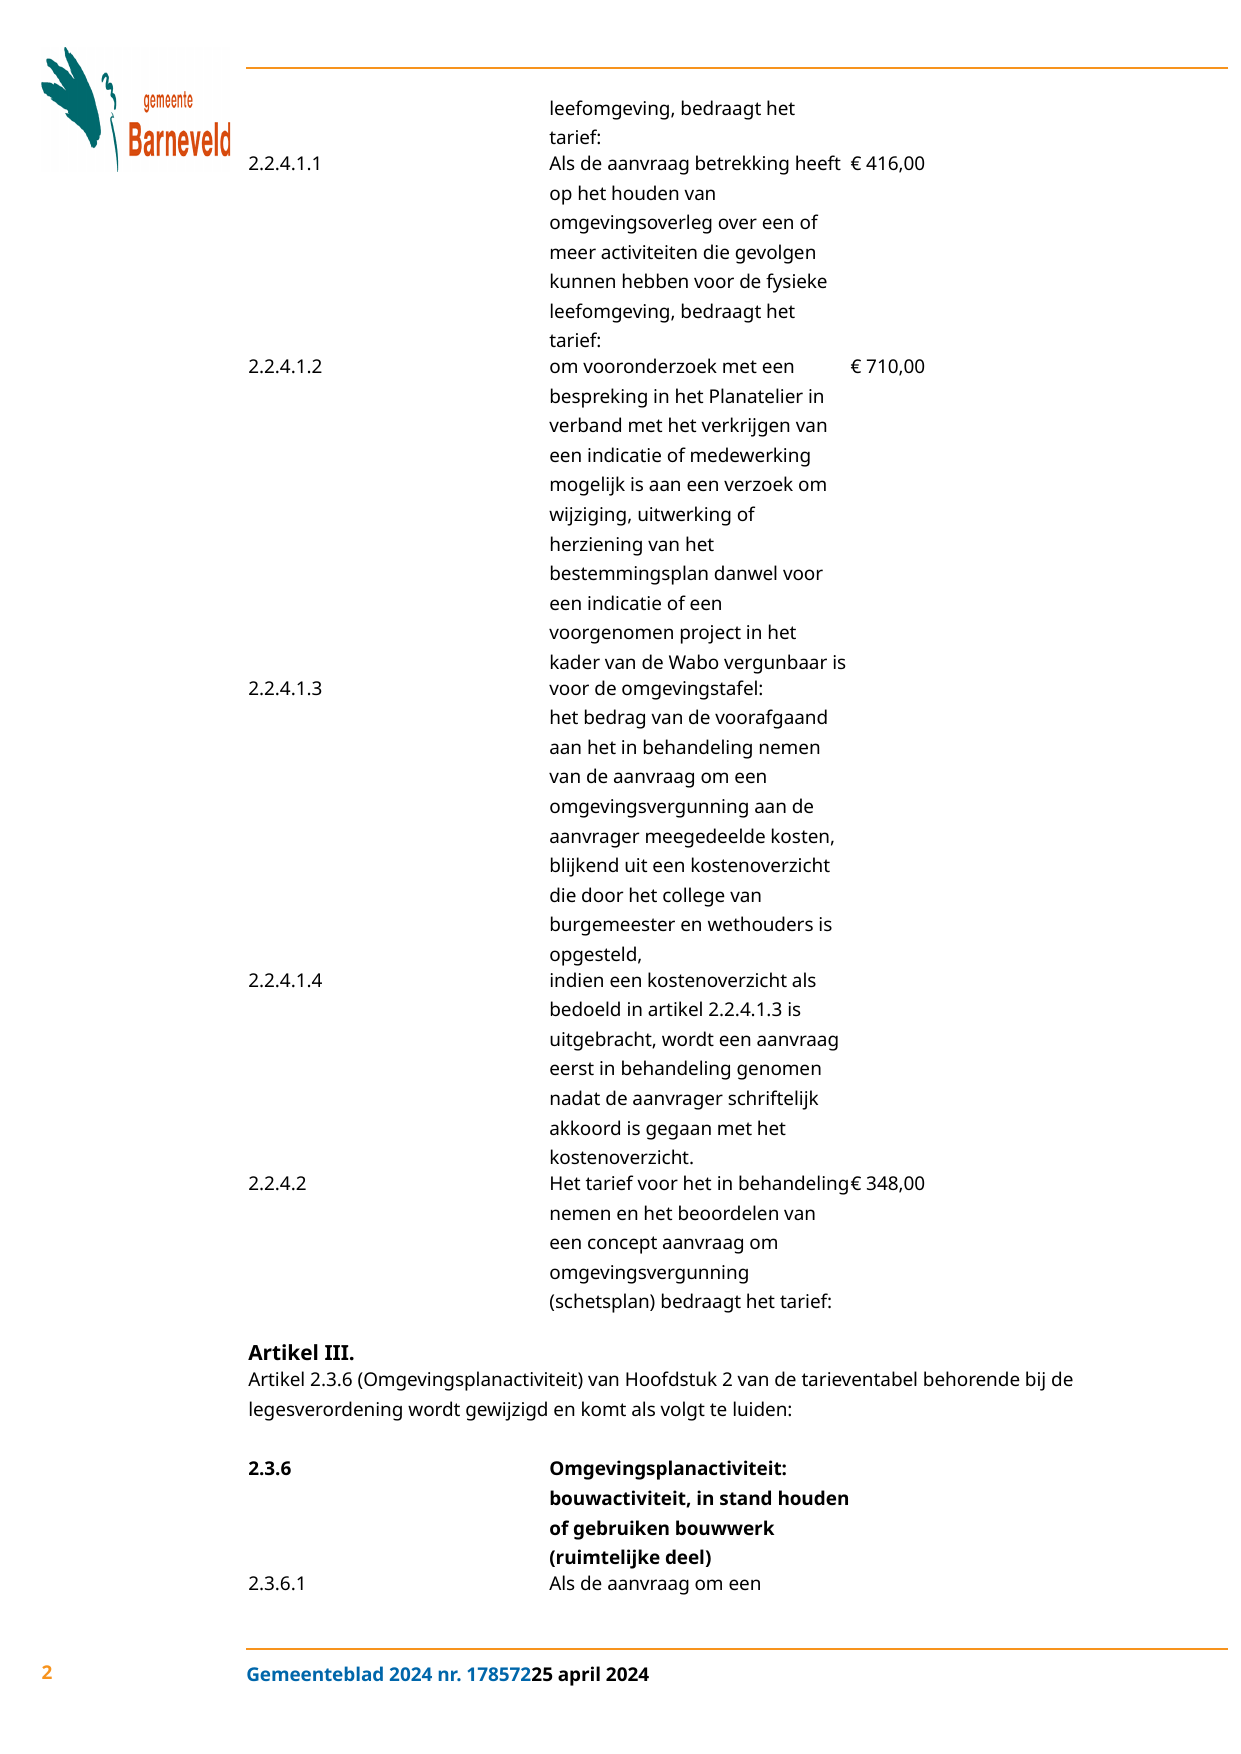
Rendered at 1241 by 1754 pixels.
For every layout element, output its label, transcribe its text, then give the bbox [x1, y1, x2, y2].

table_cell 2.2.4.1.2 [248, 353, 549, 675]
table_cell 2.2.4.1.3 [248, 675, 549, 967]
table_cell € 348,00 [850, 1170, 1152, 1314]
picture [41, 47, 231, 172]
table_cell € 416,00 [850, 150, 1152, 353]
table_cell 2.2.4.1.1 [248, 150, 549, 353]
table_cell indien een kostenoverzicht als bedoeld in artikel 2.2.4.1.3 is uitgebracht, wordt een aanvraag eerst in behandeling genomen nadat de aanvrager schriftelijk akkoord is gegaan met het kostenoverzicht. [549, 967, 850, 1170]
table_cell [850, 967, 1152, 1170]
table_cell Het tarief voor het in behandeling nemen en het beoordelen van een concept aanvraag om omgevingsvergunning (schetsplan) bedraagt het tarief: [549, 1170, 850, 1314]
text Artikel III. [248, 1338, 1152, 1367]
table_cell voor de omgevingstafel: het bedrag van de voorafgaand aan het in behandeling nemen van de aanvraag om een omgevingsvergunning aan de aanvrager meegedeelde kosten, blijkend uit een kostenoverzicht die door het college van burgemeester en wethouders is opgesteld, [549, 675, 850, 967]
table_cell leefomgeving, bedraagt het tarief: [549, 95, 850, 150]
table_cell 2.2.4.1.4 [248, 967, 549, 1170]
table_cell [248, 95, 549, 150]
table_cell 2.3.6.1 [248, 1570, 549, 1596]
table_cell om vooronderzoek met een bespreking in het Planatelier in verband met het verkrijgen van een indicatie of medewerking mogelijk is aan een verzoek om wijziging, uitwerking of herziening van het bestemmingsplan danwel voor een indicatie of een voorgenomen project in het kader van de Wabo vergunbaar is [549, 353, 850, 675]
table_header [850, 1456, 1152, 1570]
table_cell Als de aanvraag betrekking heeft op het houden van omgevingsoverleg over een of meer activiteiten die gevolgen kunnen hebben voor de fysieke leefomgeving, bedraagt het tarief: [549, 150, 850, 353]
table_cell [850, 675, 1152, 967]
text Artikel 2.3.6 (Omgevingsplanactiviteit) van Hoofdstuk 2 van de tarieventabel behorende bij de legesverordening wordt gewijzigd en komt als volgt te luiden: [248, 1367, 1152, 1422]
table_cell € 710,00 [850, 353, 1152, 675]
table_header 2.3.6 [248, 1456, 549, 1570]
table_cell [850, 95, 1152, 150]
table_cell Als de aanvraag om een [549, 1570, 850, 1596]
table_header Omgevingsplanactiviteit: bouwactiviteit, in stand houden of gebruiken bouwwerk (ruimtelijke deel) [549, 1456, 850, 1570]
table_cell [850, 1570, 1152, 1596]
table_cell 2.2.4.2 [248, 1170, 549, 1314]
